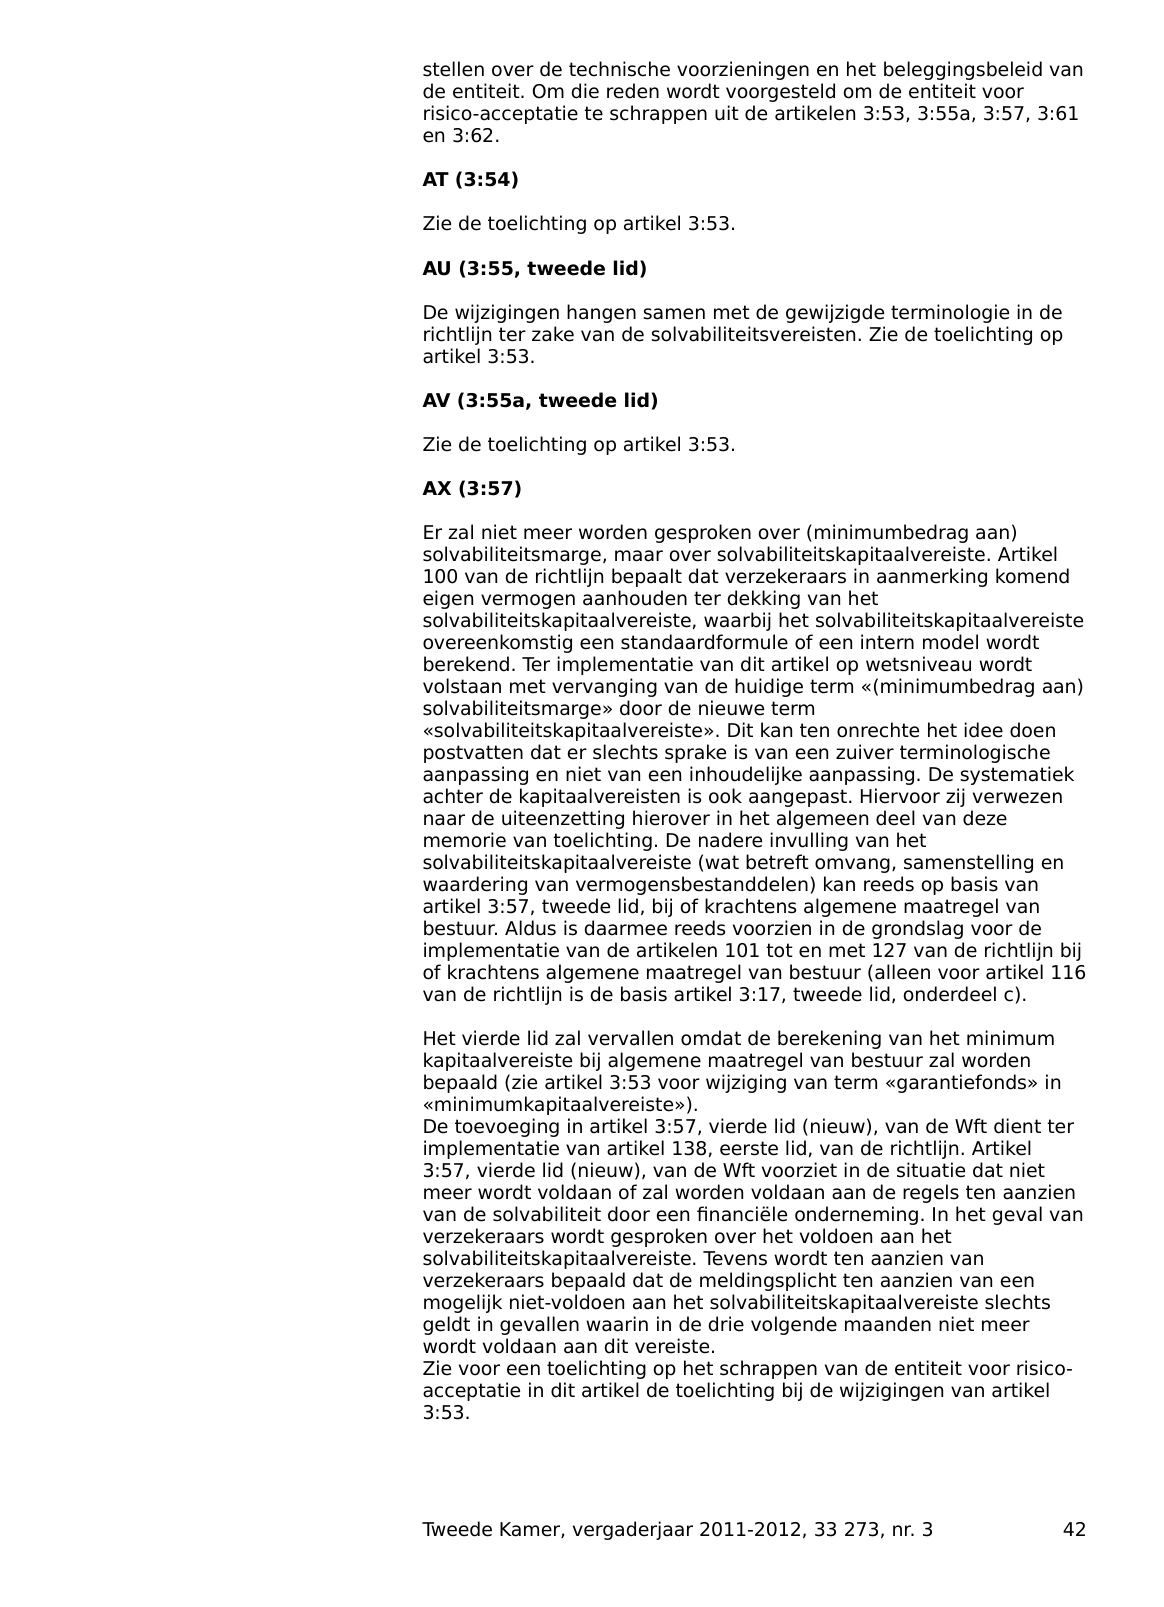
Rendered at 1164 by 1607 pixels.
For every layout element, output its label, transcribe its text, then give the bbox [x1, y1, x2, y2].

subtitle AT (3:54) [422, 169, 1087, 191]
text Zie de toelichting op artikel 3:53. [422, 213, 1087, 235]
text stellen over de technische voorzieningen en het beleggingsbeleid van de entiteit. Om die reden wordt voorgesteld om de entiteit voor risico-acceptatie te schrappen uit de artikelen 3:53, 3:55a, 3:57, 3:61 en 3:62. [422, 59, 1087, 147]
text Zie de toelichting op artikel 3:53. [422, 434, 1087, 456]
text Er zal niet meer worden gesproken over (minimumbedrag aan) solvabiliteitsmarge, maar over solvabiliteitskapitaalvereiste. Artikel 100 van de richtlijn bepaalt dat verzekeraars in aanmerking komend eigen vermogen aanhouden ter dekking van het solvabiliteitskapitaalvereiste, waarbij het solvabiliteitskapitaalvereiste overeenkomstig een standaardformule of een intern model wordt berekend. Ter implementatie van dit artikel op wetsniveau wordt volstaan met vervanging van de huidige term «(minimumbedrag aan) solvabiliteitsmarge» door de nieuwe term «solvabiliteitskapitaalvereiste». Dit kan ten onrechte het idee doen postvatten dat er slechts sprake is van een zuiver terminologische aanpassing en niet van een inhoudelijke aanpassing. De systematiek achter de kapitaalvereisten is ook aangepast. Hiervoor zij verwezen naar de uiteenzetting hierover in het algemeen deel van deze memorie van toelichting. De nadere invulling van het solvabiliteitskapitaalvereiste (wat betreft omvang, samenstelling en waardering van vermogensbestanddelen) kan reeds op basis van artikel 3:57, tweede lid, bij of krachtens algemene maatregel van bestuur. Aldus is daarmee reeds voorzien in de grondslag voor de implementatie van de artikelen 101 tot en met 127 van de richtlijn bij of krachtens algemene maatregel van bestuur (alleen voor artikel 116 van de richtlijn is de basis artikel 3:17, tweede lid, onderdeel c). [422, 522, 1087, 1006]
subtitle AX (3:57) [422, 478, 1087, 500]
text De wijzigingen hangen samen met de gewijzigde terminologie in de richtlijn ter zake van de solvabiliteitsvereisten. Zie de toelichting op artikel 3:53. [422, 302, 1087, 368]
subtitle AV (3:55a, tweede lid) [422, 390, 1087, 412]
text De toevoeging in artikel 3:57, vierde lid (nieuw), van de Wft dient ter implementatie van artikel 138, eerste lid, van de richtlijn. Artikel 3:57, vierde lid (nieuw), van de Wft voorziet in de situatie dat niet meer wordt voldaan of zal worden voldaan aan de regels ten aanzien van de solvabiliteit door een financiële onderneming. In het geval van verzekeraars wordt gesproken over het voldoen aan het solvabiliteitskapitaalvereiste. Tevens wordt ten aanzien van verzekeraars bepaald dat de meldingsplicht ten aanzien van een mogelijk niet-voldoen aan het solvabiliteitskapitaalvereiste slechts geldt in gevallen waarin in de drie volgende maanden niet meer wordt voldaan aan dit vereiste. [422, 1116, 1087, 1358]
text Zie voor een toelichting op het schrappen van de entiteit voor risico-acceptatie in dit artikel de toelichting bij de wijzigingen van artikel 3:53. [422, 1358, 1087, 1424]
subtitle AU (3:55, tweede lid) [422, 257, 1087, 279]
text Het vierde lid zal vervallen omdat de berekening van het minimum kapitaalvereiste bij algemene maatregel van bestuur zal worden bepaald (zie artikel 3:53 voor wijziging van term «garantiefonds» in «minimumkapitaalvereiste»). [422, 1028, 1087, 1116]
